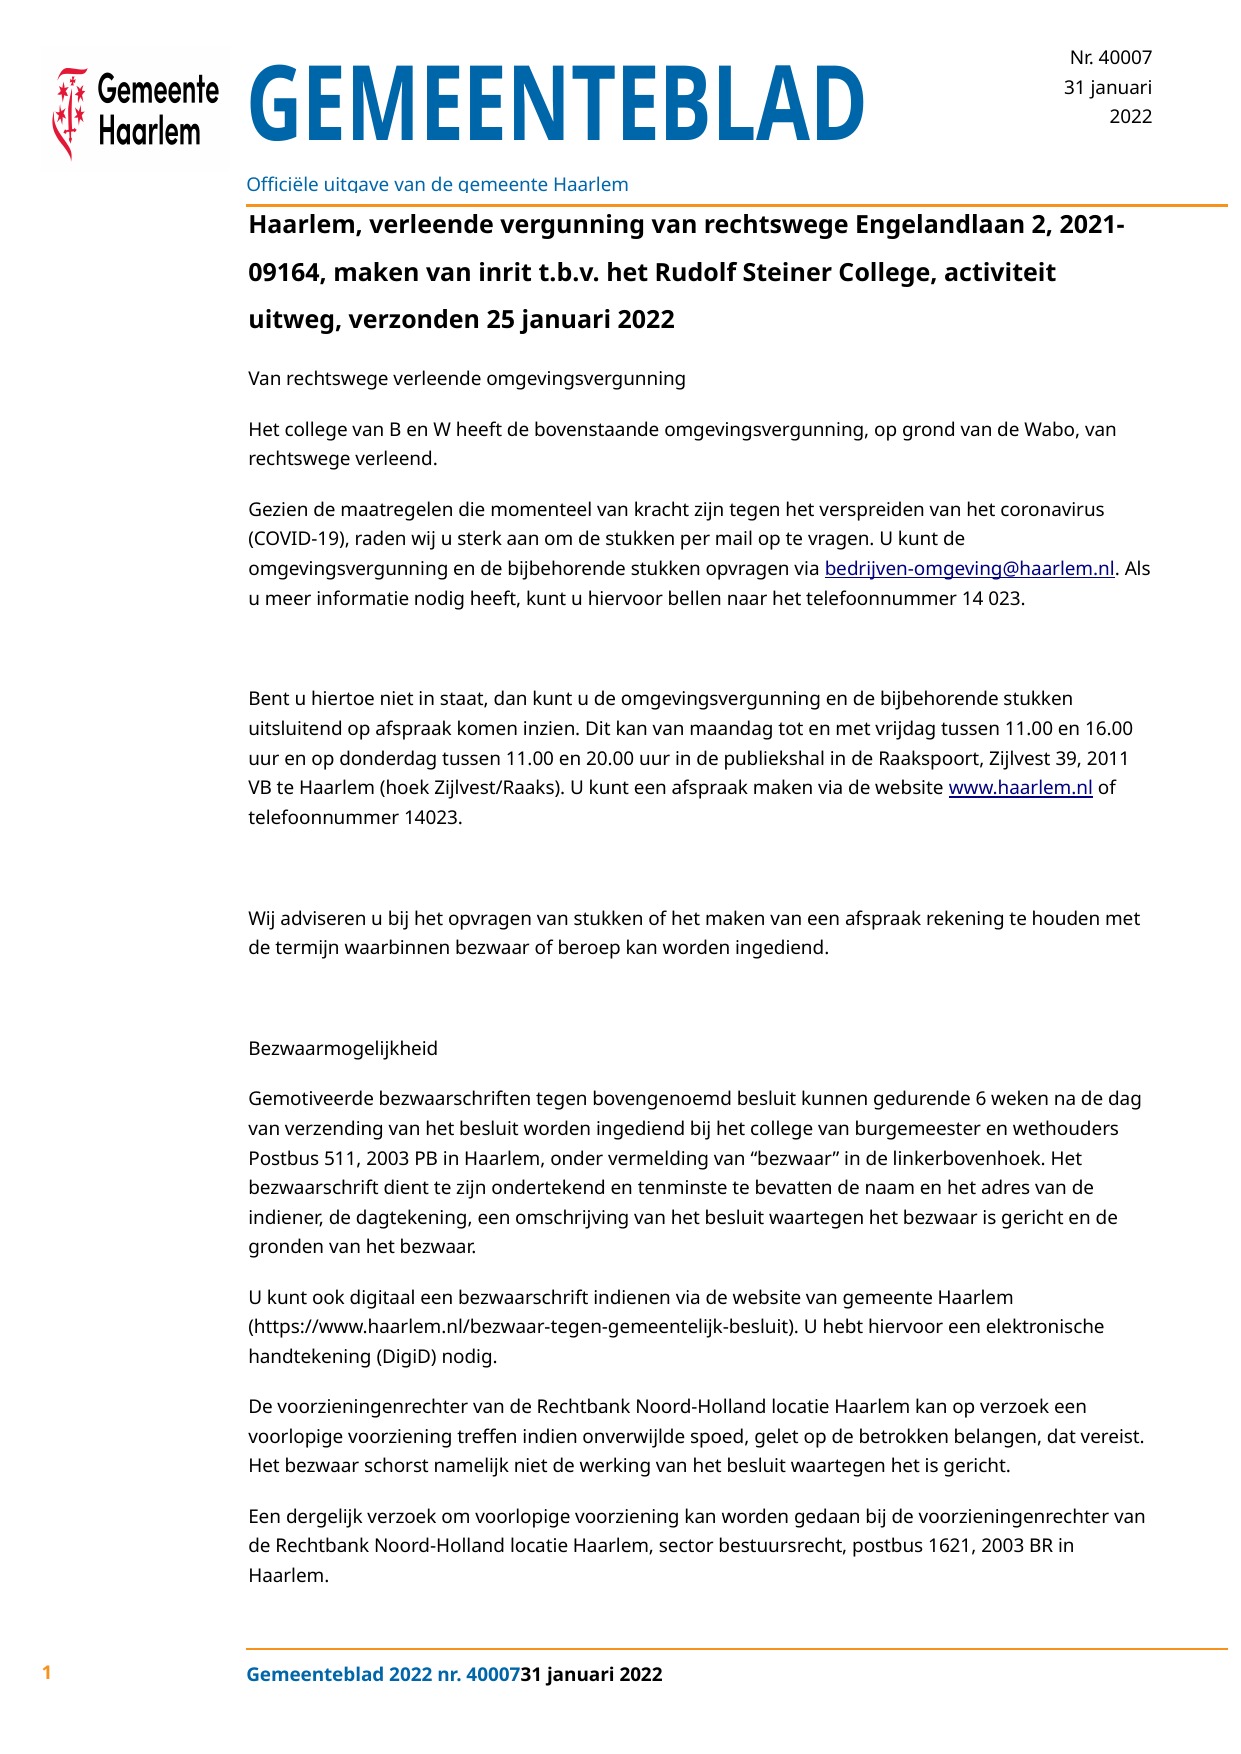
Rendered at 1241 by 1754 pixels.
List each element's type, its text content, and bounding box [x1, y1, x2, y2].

text Bent u hiertoe niet in staat, dan kunt u de omgevingsvergunning en de bijbehorende stukken uitsluitend op afspraak komen inzien. Dit kan van maandag tot en met vrijdag tussen 11.00 en 16.00 uur en op donderdag tussen 11.00 en 20.00 uur in de publiekshal in de Raakspoort, Zijlvest 39, 2011 VB te Haarlem (hoek Zijlvest/Raaks). U kunt een afspraak maken via de website www.haarlem.nl of telefoonnummer 14023. [248, 686, 1152, 829]
text Haarlem, verleende vergunning van rechtswege Engelandlaan 2, 2021-09164, maken van inrit t.b.v. het Rudolf Steiner College, activiteit uitweg, verzonden 25 januari 2022 [248, 207, 1152, 336]
text Gezien de maatregelen die momenteel van kracht zijn tegen het verspreiden van het coronavirus (COVID-19), raden wij u sterk aan om de stukken per mail op te vragen. U kunt de omgevingsvergunning en de bijbehorende stukken opvragen via bedrijven-omgeving@haarlem.nl. Als u meer informatie nodig heeft, kunt u hiervoor bellen naar het telefoonnummer 14 023. [248, 496, 1152, 610]
text Van rechtswege verleende omgevingsvergunning [248, 366, 1152, 391]
text Wij adviseren u bij het opvragen van stukken of het maken van een afspraak rekening te houden met de termijn waarbinnen bezwaar of beroep kan worden ingediend. [248, 905, 1152, 960]
picture [41, 47, 231, 172]
text De voorzieningenrechter van de Rechtbank Noord-Holland locatie Haarlem kan op verzoek een voorlopige voorziening treffen indien onverwijlde spoed, gelet op de betrokken belangen, dat vereist. Het bezwaar schorst namelijk niet de werking van het besluit waartegen het is gericht. [248, 1393, 1152, 1478]
text Het college van B en W heeft de bovenstaande omgevingsvergunning, op grond van de Wabo, van rechtswege verleend. [248, 416, 1152, 471]
text Bezwaarmogelijkheid [248, 1035, 1152, 1061]
text Gemotiveerde bezwaarschriften tegen bovengenoemd besluit kunnen gedurende 6 weken na de dag van verzending van het besluit worden ingediend bij het college van burgemeester en wethouders Postbus 511, 2003 PB in Haarlem, onder vermelding van “bezwaar” in de linkerbovenhoek. Het bezwaarschrift dient te zijn ondertekend en tenminste te bevatten de naam en het adres van de indiener, de dagtekening, een omschrijving van het besluit waartegen het bezwaar is gericht en de gronden van het bezwaar. [248, 1086, 1152, 1259]
text U kunt ook digitaal een bezwaarschrift indienen via de website van gemeente Haarlem (https://www.haarlem.nl/bezwaar-tegen-gemeentelijk-besluit). U hebt hiervoor een elektronische handtekening (DigiD) nodig. [248, 1284, 1152, 1369]
text Een dergelijk verzoek om voorlopige voorziening kan worden gedaan bij de voorzieningenrechter van de Rechtbank Noord-Holland locatie Haarlem, sector bestuursrecht, postbus 1621, 2003 BR in Haarlem. [248, 1503, 1152, 1588]
